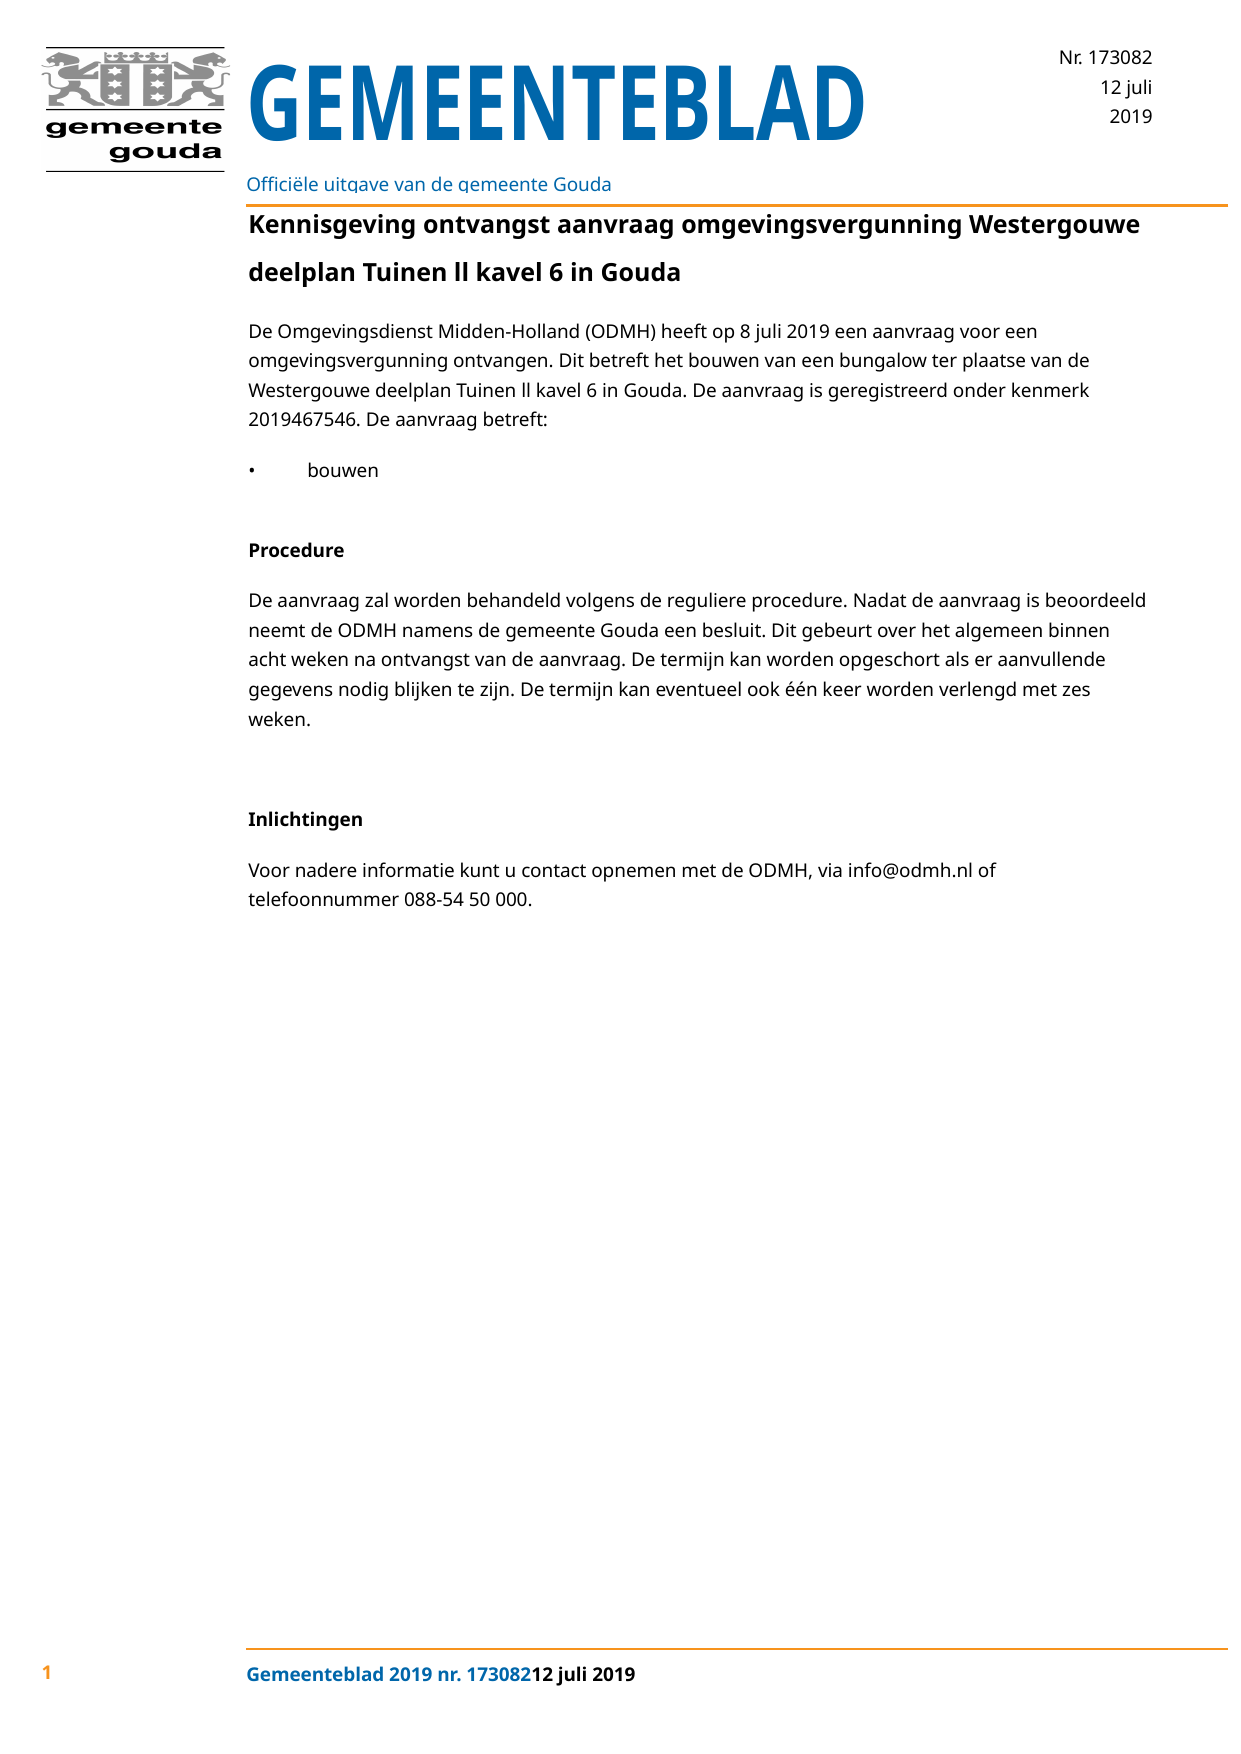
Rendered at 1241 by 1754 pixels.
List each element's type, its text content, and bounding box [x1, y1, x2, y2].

text Inlichtingen [248, 807, 1152, 832]
picture [41, 47, 231, 172]
list bouwen [248, 457, 1152, 483]
text Procedure [248, 537, 1152, 563]
text Kennisgeving ontvangst aanvraag omgevingsvergunning Westergouwe deelplan Tuinen ll kavel 6 in Gouda [248, 207, 1152, 288]
text Voor nadere informatie kunt u contact opnemen met de ODMH, via info@odmh.nl of telefoonnummer 088-54 50 000. [248, 857, 1152, 912]
text De Omgevingsdienst Midden-Holland (ODMH) heeft op 8 juli 2019 een aanvraag voor een omgevingsvergunning ontvangen. Dit betreft het bouwen van een bungalow ter plaatse van de Westergouwe deelplan Tuinen ll kavel 6 in Gouda. De aanvraag is geregistreerd onder kenmerk 2019467546. De aanvraag betreft: [248, 318, 1152, 432]
text De aanvraag zal worden behandeld volgens de reguliere procedure. Nadat de aanvraag is beoordeeld neemt de ODMH namens de gemeente Gouda een besluit. Dit gebeurt over het algemeen binnen acht weken na ontvangst van de aanvraag. De termijn kan worden opgeschort als er aanvullende gegevens nodig blijken te zijn. De termijn kan eventueel ook één keer worden verlengd met zes weken. [248, 587, 1152, 732]
